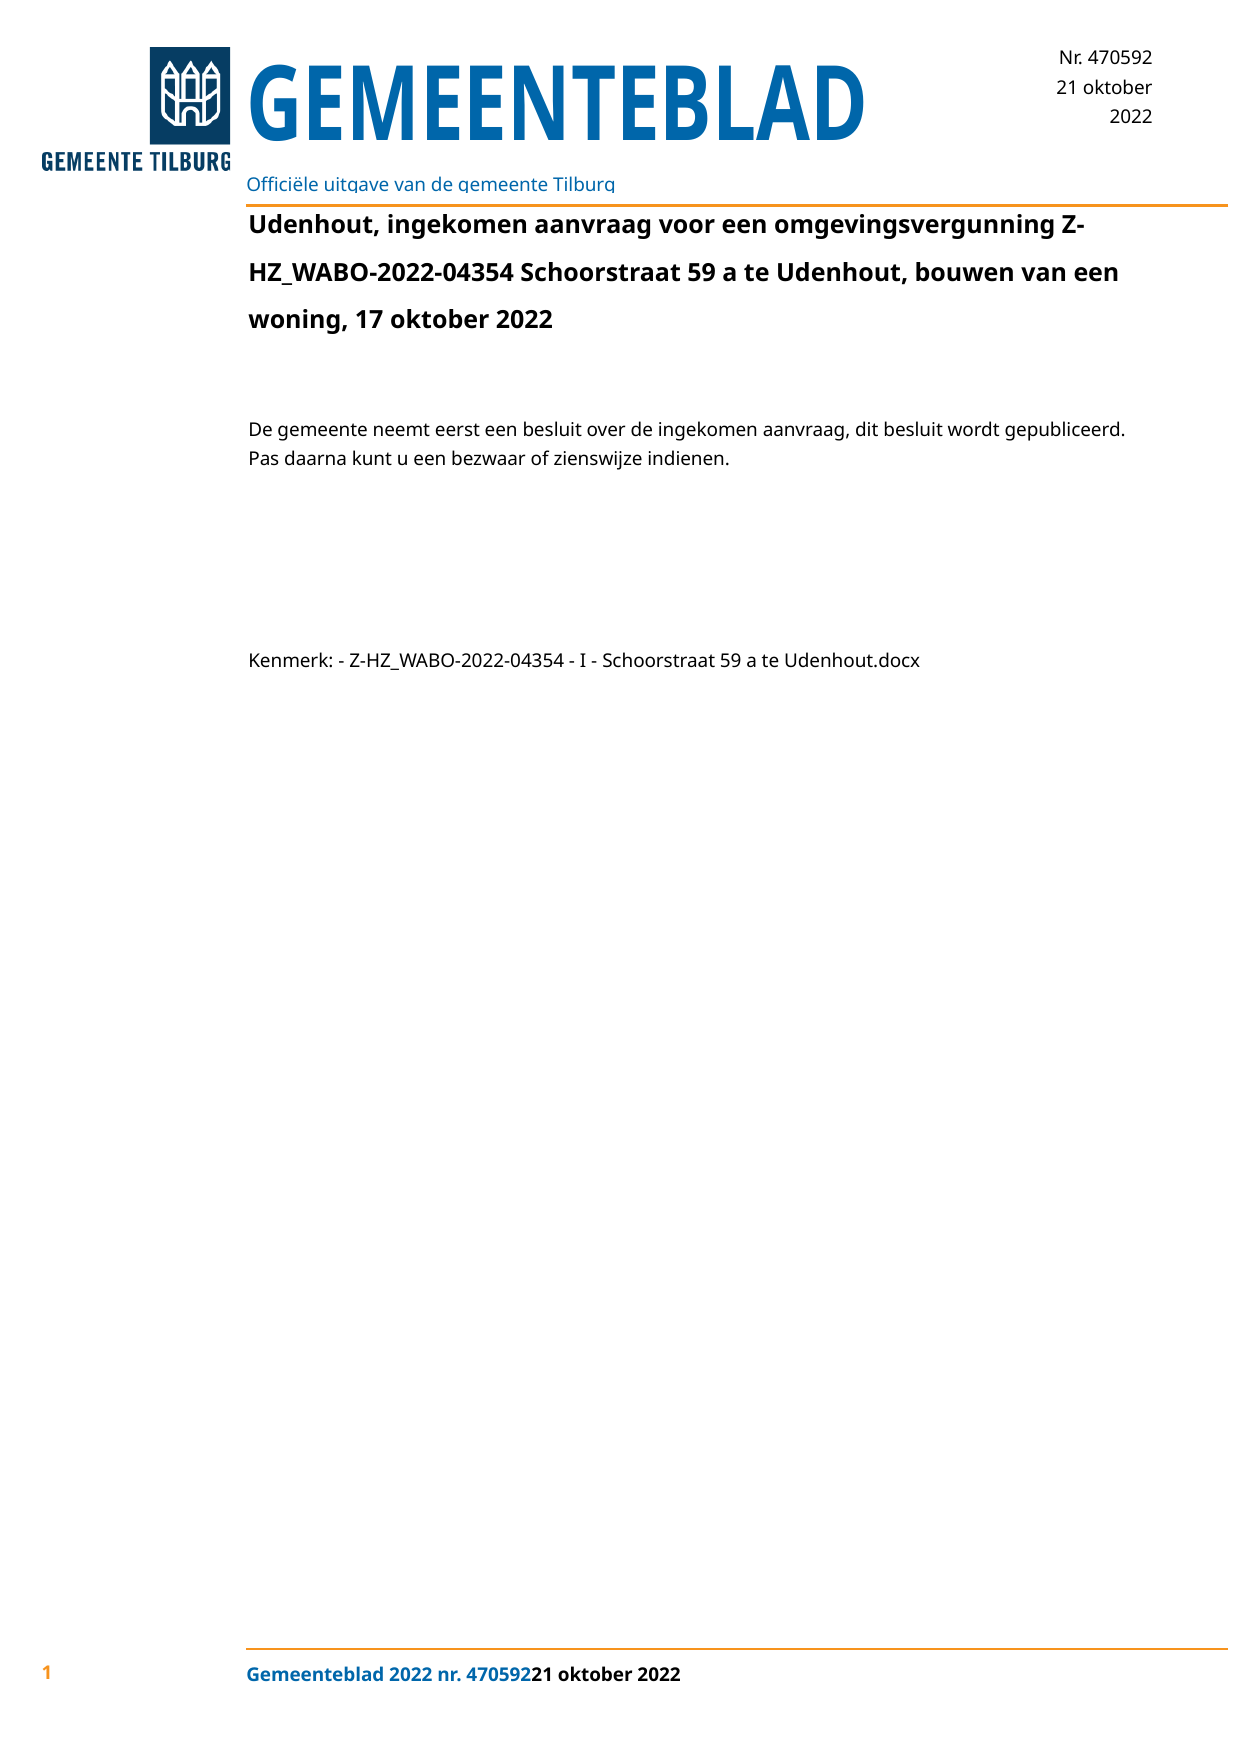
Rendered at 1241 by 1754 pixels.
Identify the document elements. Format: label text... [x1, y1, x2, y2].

text Udenhout, ingekomen aanvraag voor een omgevingsvergunning Z-HZ_WABO-2022-04354 Schoorstraat 59 a te Udenhout, bouwen van een woning, 17 oktober 2022 [248, 207, 1152, 336]
text Kenmerk: - Z-HZ_WABO-2022-04354 - I - Schoorstraat 59 a te Udenhout.docx [248, 647, 1152, 673]
picture [41, 47, 231, 172]
text De gemeente neemt eerst een besluit over de ingekomen aanvraag, dit besluit wordt gepubliceerd. Pas daarna kunt u een bezwaar of zienswijze indienen. [248, 416, 1152, 471]
